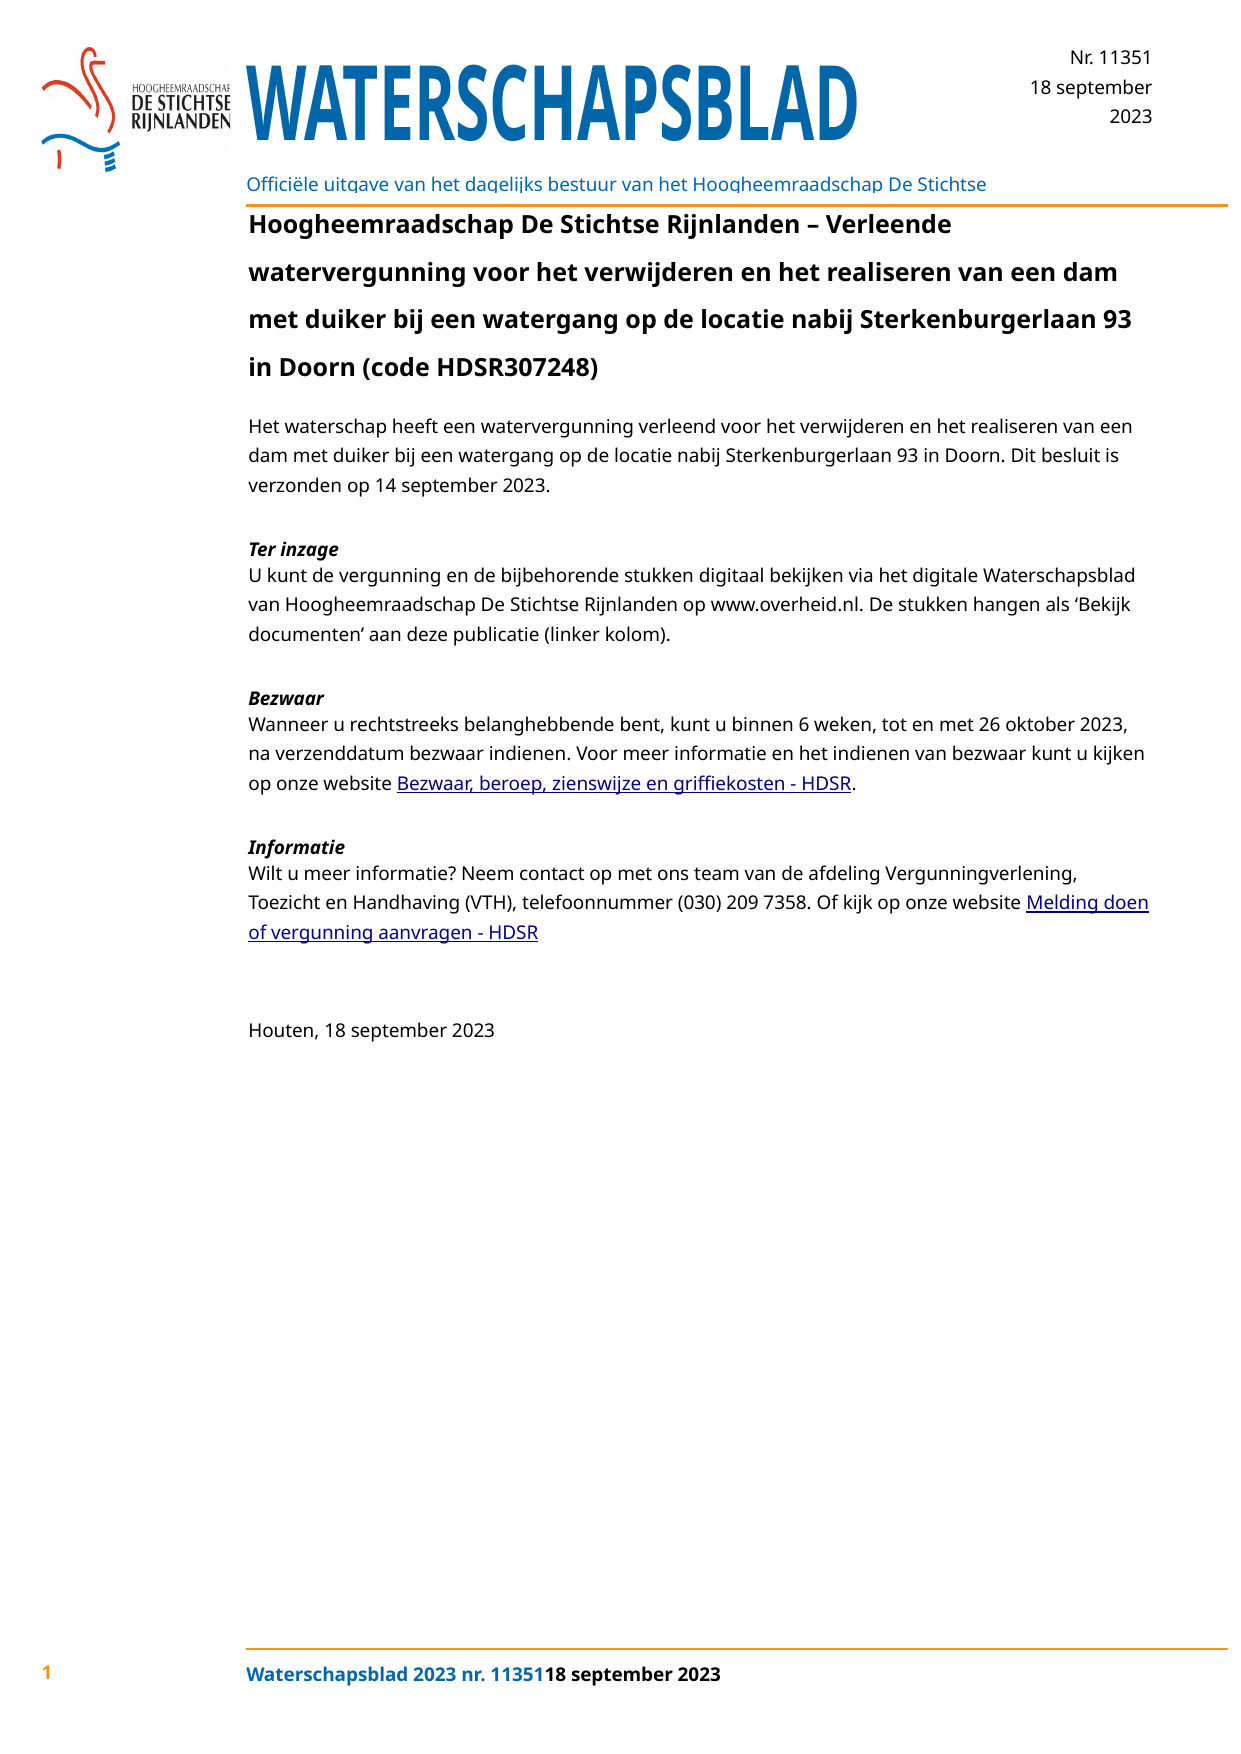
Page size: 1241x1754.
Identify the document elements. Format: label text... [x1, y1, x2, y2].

text Het waterschap heeft een watervergunning verleend voor het verwijderen en het realiseren van een dam met duiker bij een watergang op de locatie nabij Sterkenburgerlaan 93 in Doorn. Dit besluit is verzonden op 14 september 2023. [248, 413, 1152, 498]
text Bezwaar [248, 685, 1152, 711]
text Hoogheemraadschap De Stichtse Rijnlanden – Verleende watervergunning voor het verwijderen en het realiseren van een dam met duiker bij een watergang op de locatie nabij Sterkenburgerlaan 93 in Doorn (code HDSR307248) [248, 207, 1152, 384]
picture [41, 47, 231, 172]
text Wanneer u rechtstreeks belanghebbende bent, kunt u binnen 6 weken, tot en met 26 oktober 2023, na verzenddatum bezwaar indienen. Voor meer informatie en het indienen van bezwaar kunt u kijken op onze website Bezwaar, beroep, zienswijze en griffiekosten - HDSR. [248, 711, 1152, 796]
text Informatie [248, 834, 1152, 860]
text Houten, 18 september 2023 [248, 1017, 1152, 1043]
text Ter inzage [248, 536, 1152, 562]
text Wilt u meer informatie? Neem contact op met ons team van de afdeling Vergunningverlening, Toezicht en Handhaving (VTH), telefoonnummer (030) 209 7358. Of kijk op onze website Melding doen of vergunning aanvragen - HDSR [248, 860, 1152, 944]
text U kunt de vergunning en de bijbehorende stukken digitaal bekijken via het digitale Waterschapsblad van Hoogheemraadschap De Stichtse Rijnlanden op www.overheid.nl. De stukken hangen als ‘Bekijk documenten’ aan deze publicatie (linker kolom). [248, 562, 1152, 647]
